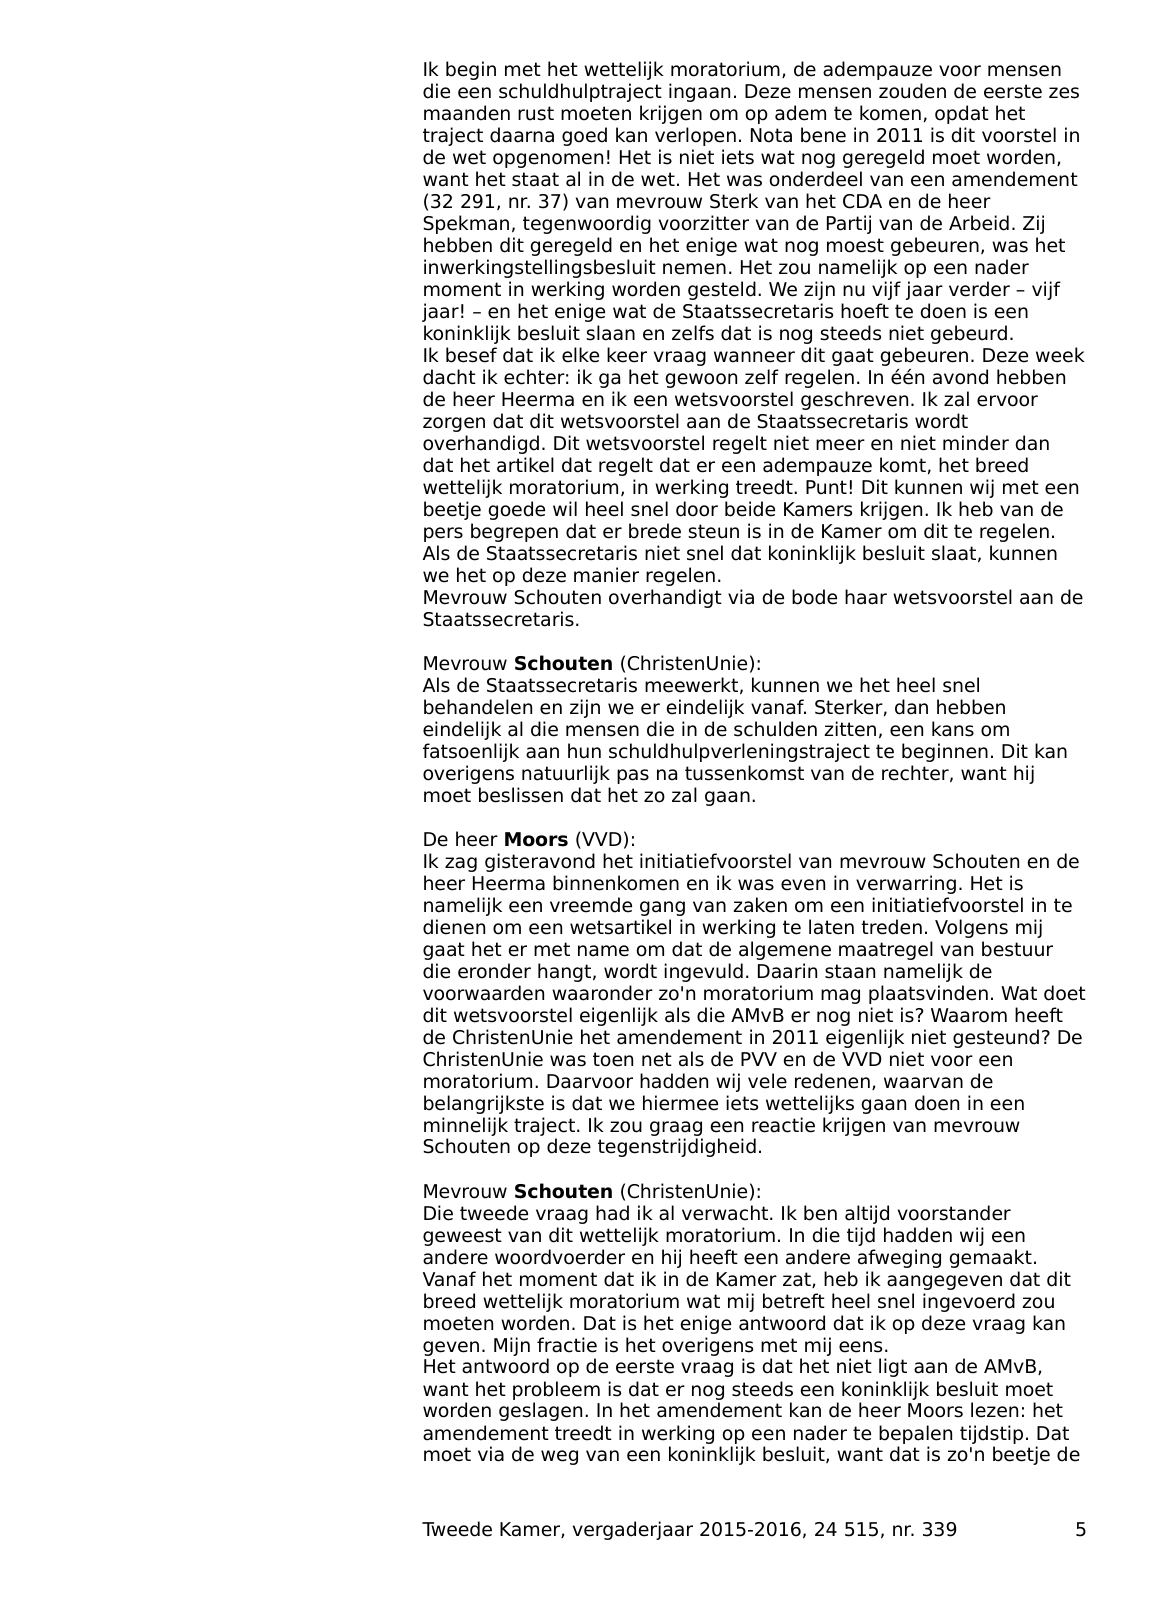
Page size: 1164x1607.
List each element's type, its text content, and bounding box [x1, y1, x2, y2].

text Mevrouw Schouten overhandigt via de bode haar wetsvoorstel aan de Staatssecretaris. [422, 587, 1087, 631]
text Mevrouw Schouten (ChristenUnie): [422, 1181, 1087, 1203]
text Ik zag gisteravond het initiatiefvoorstel van mevrouw Schouten en de heer Heerma binnenkomen en ik was even in verwarring. Het is namelijk een vreemde gang van zaken om een initiatiefvoorstel in te dienen om een wetsartikel in werking te laten treden. Volgens mij gaat het er met name om dat de algemene maatregel van bestuur die eronder hangt, wordt ingevuld. Daarin staan namelijk de voorwaarden waaronder zo'n moratorium mag plaatsvinden. Wat doet dit wetsvoorstel eigenlijk als die AMvB er nog niet is? Waarom heeft de ChristenUnie het amendement in 2011 eigenlijk niet gesteund? De ChristenUnie was toen net als de PVV en de VVD niet voor een moratorium. Daarvoor hadden wij vele redenen, waarvan de belangrijkste is dat we hiermee iets wettelijks gaan doen in een minnelijk traject. Ik zou graag een reactie krijgen van mevrouw Schouten op deze tegenstrijdigheid. [422, 851, 1087, 1158]
text Mevrouw Schouten (ChristenUnie): [422, 653, 1087, 675]
text Ik besef dat ik elke keer vraag wanneer dit gaat gebeuren. Deze week dacht ik echter: ik ga het gewoon zelf regelen. In één avond hebben de heer Heerma en ik een wetsvoorstel geschreven. Ik zal ervoor zorgen dat dit wetsvoorstel aan de Staatssecretaris wordt overhandigd. Dit wetsvoorstel regelt niet meer en niet minder dan dat het artikel dat regelt dat er een adempauze komt, het breed wettelijk moratorium, in werking treedt. Punt! Dit kunnen wij met een beetje goede wil heel snel door beide Kamers krijgen. Ik heb van de pers begrepen dat er brede steun is in de Kamer om dit te regelen. Als de Staatssecretaris niet snel dat koninklijk besluit slaat, kunnen we het op deze manier regelen. [422, 345, 1087, 587]
text Het antwoord op de eerste vraag is dat het niet ligt aan de AMvB, want het probleem is dat er nog steeds een koninklijk besluit moet worden geslagen. In het amendement kan de heer Moors lezen: het amendement treedt in werking op een nader te bepalen tijdstip. Dat moet via de weg van een koninklijk besluit, want dat is zo'n beetje de [422, 1356, 1087, 1466]
text De heer Moors (VVD): [422, 829, 1087, 851]
text Die tweede vraag had ik al verwacht. Ik ben altijd voorstander geweest van dit wettelijk moratorium. In die tijd hadden wij een andere woordvoerder en hij heeft een andere afweging gemaakt. Vanaf het moment dat ik in de Kamer zat, heb ik aangegeven dat dit breed wettelijk moratorium wat mij betreft heel snel ingevoerd zou moeten worden. Dat is het enige antwoord dat ik op deze vraag kan geven. Mijn fractie is het overigens met mij eens. [422, 1203, 1087, 1356]
text Ik begin met het wettelijk moratorium, de adempauze voor mensen die een schuldhulptraject ingaan. Deze mensen zouden de eerste zes maanden rust moeten krijgen om op adem te komen, opdat het traject daarna goed kan verlopen. Nota bene in 2011 is dit voorstel in de wet opgenomen! Het is niet iets wat nog geregeld moet worden, want het staat al in de wet. Het was onderdeel van een amendement (32 291, nr. 37) van mevrouw Sterk van het CDA en de heer Spekman, tegenwoordig voorzitter van de Partij van de Arbeid. Zij hebben dit geregeld en het enige wat nog moest gebeuren, was het inwerkingstellingsbesluit nemen. Het zou namelijk op een nader moment in werking worden gesteld. We zijn nu vijf jaar verder – vijf jaar! – en het enige wat de Staatssecretaris hoeft te doen is een koninklijk besluit slaan en zelfs dat is nog steeds niet gebeurd. [422, 59, 1087, 345]
text Als de Staatssecretaris meewerkt, kunnen we het heel snel behandelen en zijn we er eindelijk vanaf. Sterker, dan hebben eindelijk al die mensen die in de schulden zitten, een kans om fatsoenlijk aan hun schuldhulpverleningstraject te beginnen. Dit kan overigens natuurlijk pas na tussenkomst van de rechter, want hij moet beslissen dat het zo zal gaan. [422, 675, 1087, 807]
